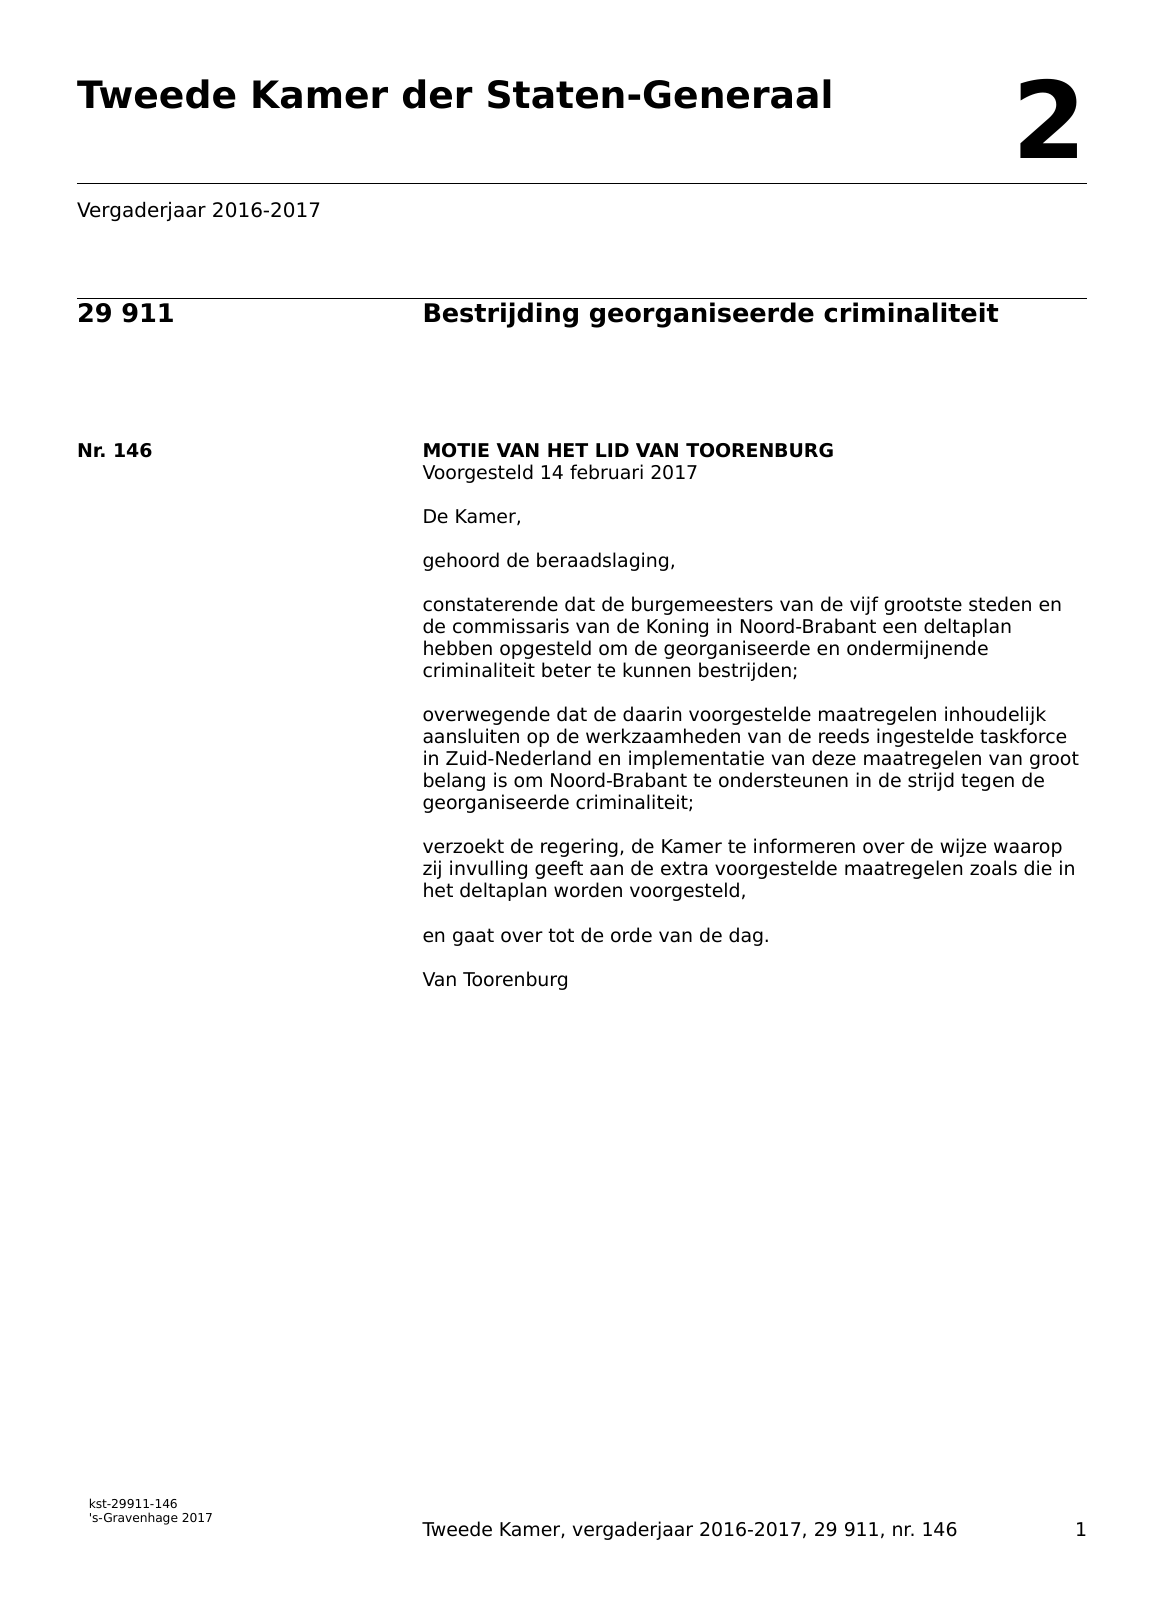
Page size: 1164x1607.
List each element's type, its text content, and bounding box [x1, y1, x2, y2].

text Van Toorenburg [422, 969, 1087, 991]
text De Kamer, [422, 506, 1087, 528]
text kst-29911-146 [88, 1497, 323, 1511]
text gehoord de beraadslaging, [422, 550, 1087, 572]
subtitle 29 911 Bestrijding georganiseerde criminaliteit [77, 299, 1087, 329]
text 's-Gravenhage 2017 [88, 1511, 323, 1525]
table_cell Vergaderjaar 2016-2017 [77, 184, 1087, 298]
text Voorgesteld 14 februari 2017 [422, 462, 1087, 484]
table_header Tweede Kamer der Staten-Generaal [77, 59, 886, 183]
text verzoekt de regering, de Kamer te informeren over de wijze waarop zij invulling geeft aan de extra voorgestelde maatregelen zoals die in het deltaplan worden voorgesteld, [422, 836, 1087, 902]
text constaterende dat de burgemeesters van de vijf grootste steden en de commissaris van de Koning in Noord-Brabant een deltaplan hebben opgesteld om de georganiseerde en ondermijnende criminaliteit beter te kunnen bestrijden; [422, 594, 1087, 682]
text overwegende dat de daarin voorgestelde maatregelen inhoudelijk aansluiten op de werkzaamheden van de reeds ingestelde taskforce in Zuid-Nederland en implementatie van deze maatregelen van groot belang is om Noord-Brabant te ondersteunen in de strijd tegen de georganiseerde criminaliteit; [422, 704, 1087, 814]
text en gaat over tot de orde van de dag. [422, 924, 1087, 946]
subtitle Nr. 146 MOTIE VAN HET LID VAN TOORENBURG [77, 440, 1087, 462]
table_header 2 [886, 59, 1087, 183]
